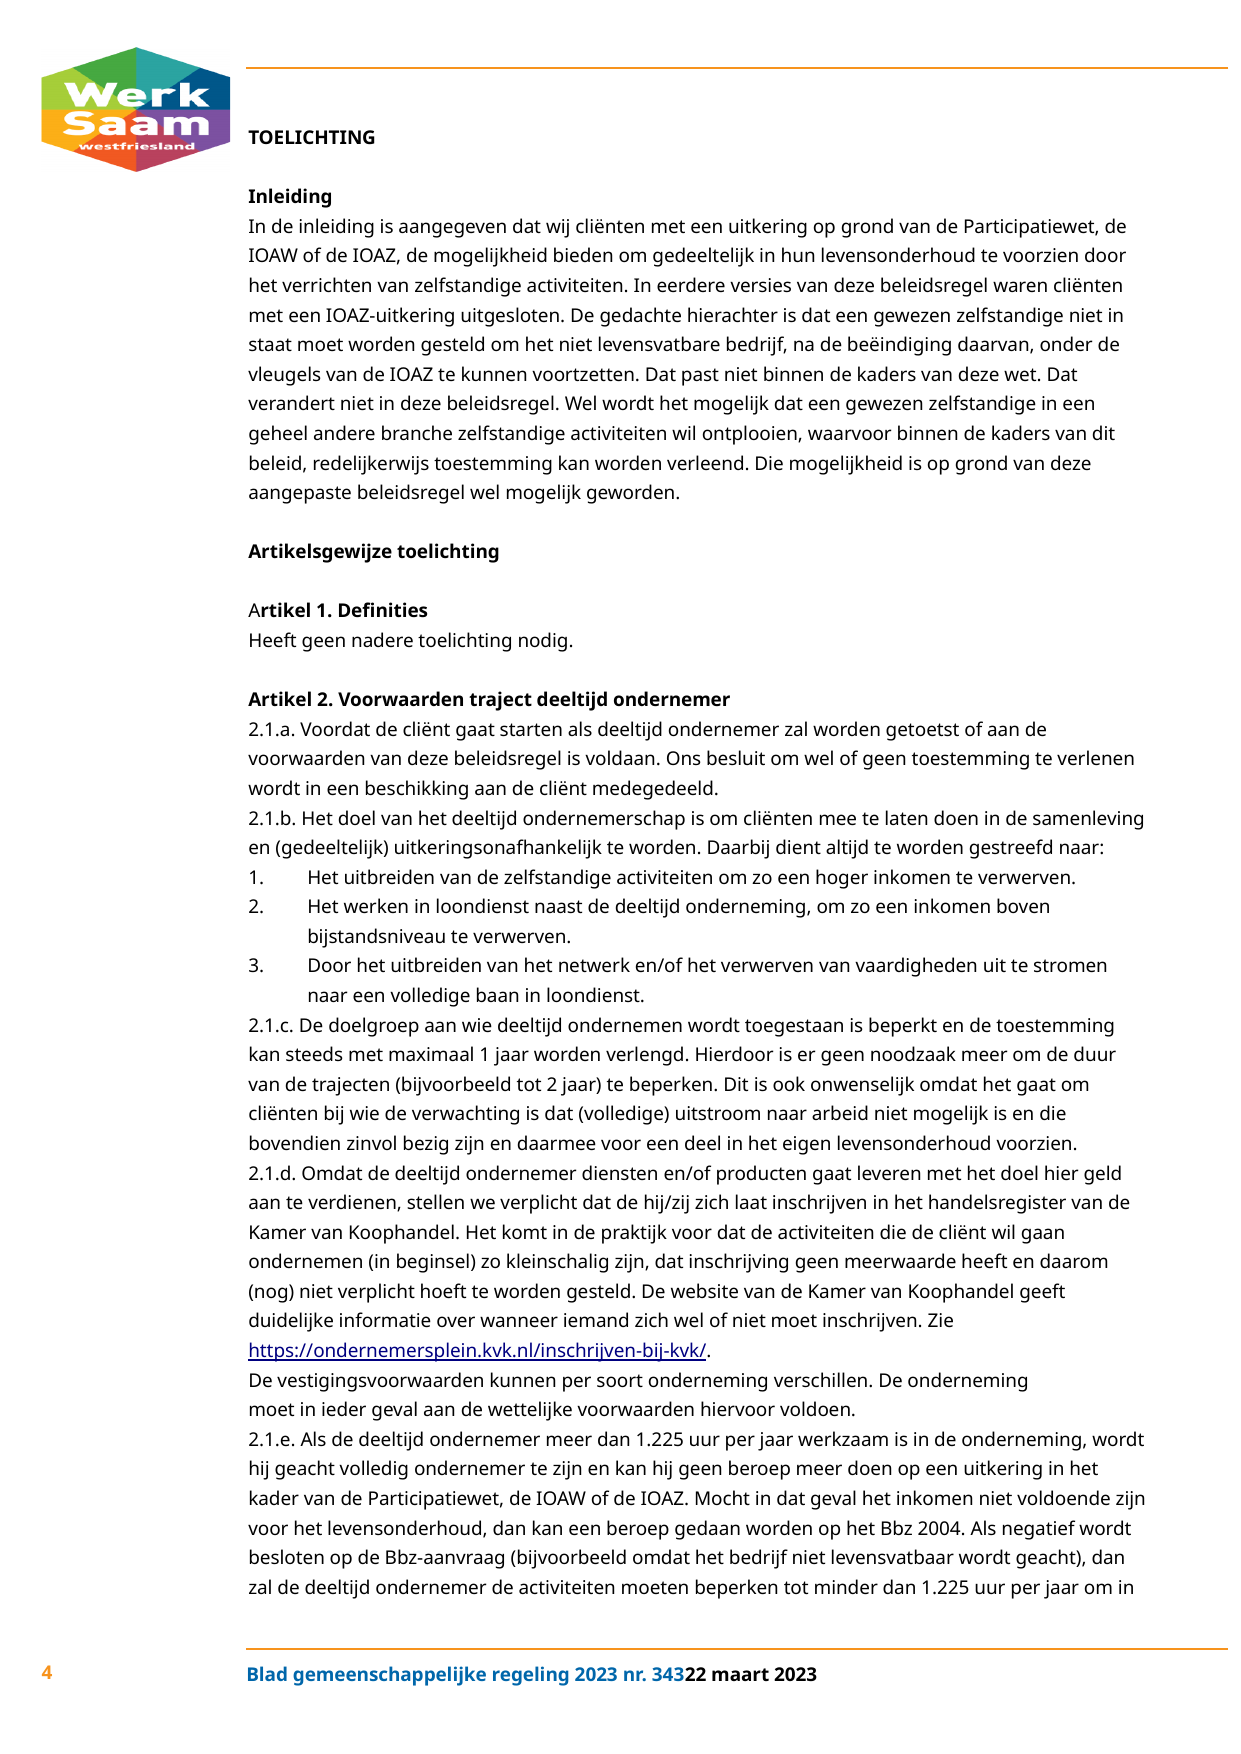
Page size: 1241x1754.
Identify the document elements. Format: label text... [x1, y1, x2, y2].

text Inleiding [248, 183, 1152, 209]
text Artikel 2. Voorwaarden traject deeltijd ondernemer [248, 686, 1152, 712]
picture [41, 47, 231, 172]
text 2.1.d. Omdat de deeltijd ondernemer diensten en/of producten gaat leveren met het doel hier geld aan te verdienen, stellen we verplicht dat de hij/zij zich laat inschrijven in het handelsregister van de Kamer van Koophandel. Het komt in de praktijk voor dat de activiteiten die de cliënt wil gaan ondernemen (in beginsel) zo kleinschalig zijn, dat inschrijving geen meerwaarde heeft en daarom (nog) niet verplicht hoeft te worden gesteld. De website van de Kamer van Koophandel geeft duidelijke informatie over wanneer iemand zich wel of niet moet inschrijven. Zie https://ondernemersplein.kvk.nl/inschrijven-bij-kvk/. [248, 1160, 1152, 1363]
text TOELICHTING [248, 124, 1152, 150]
text Artikelsgewijze toelichting [248, 538, 1152, 564]
text In de inleiding is aangegeven dat wij cliënten met een uitkering op grond van de Participatiewet, de IOAW of de IOAZ, de mogelijkheid bieden om gedeeltelijk in hun levensonderhoud te voorzien door het verrichten van zelfstandige activiteiten. In eerdere versies van deze beleidsregel waren cliënten met een IOAZ-uitkering uitgesloten. De gedachte hierachter is dat een gewezen zelfstandige niet in staat moet worden gesteld om het niet levensvatbare bedrijf, na de beëindiging daarvan, onder de vleugels van de IOAZ te kunnen voortzetten. Dat past niet binnen de kaders van deze wet. Dat verandert niet in deze beleidsregel. Wel wordt het mogelijk dat een gewezen zelfstandige in een geheel andere branche zelfstandige activiteiten wil ontplooien, waarvoor binnen de kaders van dit beleid, redelijkerwijs toestemming kan worden verleend. Die mogelijkheid is op grond van deze aangepaste beleidsregel wel mogelijk geworden. [248, 213, 1152, 505]
text 2.1.e. Als de deeltijd ondernemer meer dan 1.225 uur per jaar werkzaam is in de onderneming, wordt hij geacht volledig ondernemer te zijn en kan hij geen beroep meer doen op een uitkering in het kader van de Participatiewet, de IOAW of de IOAZ. Mocht in dat geval het inkomen niet voldoende zijn voor het levensonderhoud, dan kan een beroep gedaan worden op het Bbz 2004. Als negatief wordt besloten op de Bbz-aanvraag (bijvoorbeeld omdat het bedrijf niet levensvatbaar wordt geacht), dan zal de deeltijd ondernemer de activiteiten moeten beperken tot minder dan 1.225 uur per jaar om in [248, 1426, 1152, 1600]
list Door het uitbreiden van het netwerk en/of het verwerven van vaardigheden uit te stromen naar een volledige baan in loondienst. [248, 953, 1152, 1008]
text 2.1.b. Het doel van het deeltijd ondernemerschap is om cliënten mee te laten doen in de samenleving en (gedeeltelijk) uitkeringsonafhankelijk te worden. Daarbij dient altijd te worden gestreefd naar: [248, 805, 1152, 860]
text De vestigingsvoorwaarden kunnen per soort onderneming verschillen. De onderneming [248, 1367, 1152, 1393]
text Heeft geen nadere toelichting nodig. [248, 627, 1152, 653]
list Het werken in loondienst naast de deeltijd onderneming, om zo een inkomen boven bijstandsniveau te verwerven. [248, 893, 1152, 949]
text 2.1.a. Voordat de cliënt gaat starten als deeltijd ondernemer zal worden getoetst of aan de voorwaarden van deze beleidsregel is voldaan. Ons besluit om wel of geen toestemming te verlenen wordt in een beschikking aan de cliënt medegedeeld. [248, 716, 1152, 801]
text 2.1.c. De doelgroep aan wie deeltijd ondernemen wordt toegestaan is beperkt en de toestemming kan steeds met maximaal 1 jaar worden verlengd. Hierdoor is er geen noodzaak meer om de duur van de trajecten (bijvoorbeeld tot 2 jaar) te beperken. Dit is ook onwenselijk omdat het gaat om cliënten bij wie de verwachting is dat (volledige) uitstroom naar arbeid niet mogelijk is en die bovendien zinvol bezig zijn en daarmee voor een deel in het eigen levensonderhoud voorzien. [248, 1012, 1152, 1156]
text Artikel 1. Definities [248, 598, 1152, 623]
list Het uitbreiden van de zelfstandige activiteiten om zo een hoger inkomen te verwerven. [248, 864, 1152, 890]
text moet in ieder geval aan de wettelijke voorwaarden hiervoor voldoen. [248, 1396, 1152, 1422]
